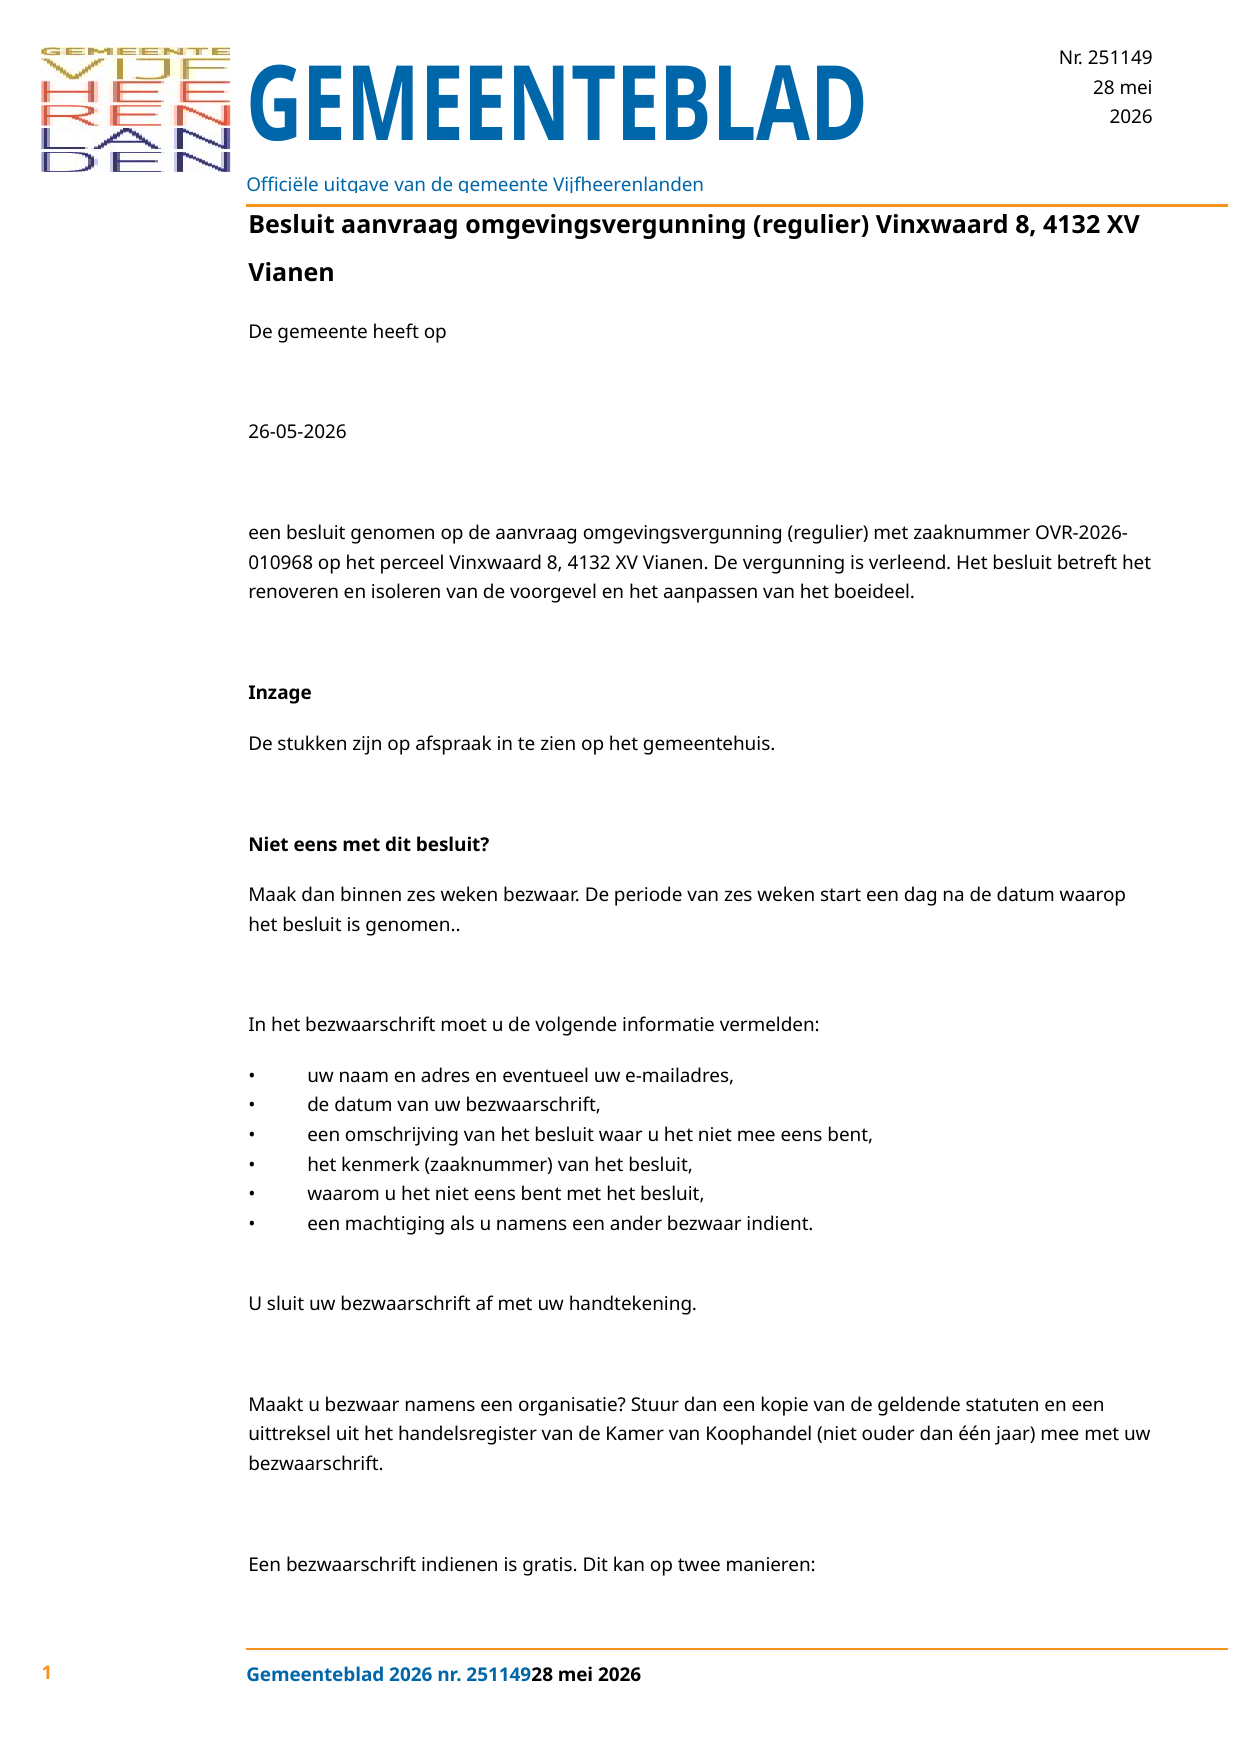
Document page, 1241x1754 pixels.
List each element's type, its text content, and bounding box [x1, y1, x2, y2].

text U sluit uw bezwaarschrift af met uw handtekening. [248, 1290, 1152, 1316]
text Niet eens met dit besluit? [248, 831, 1152, 857]
text Een bezwaarschrift indienen is gratis. Dit kan op twee manieren: [248, 1551, 1152, 1577]
text Besluit aanvraag omgevingsvergunning (regulier) Vinxwaard 8, 4132 XV Vianen [248, 207, 1152, 288]
picture [41, 47, 231, 172]
list uw naam en adres en eventueel uw e-mailadres, [248, 1062, 1152, 1088]
text Inzage [248, 679, 1152, 705]
list een omschrijving van het besluit waar u het niet mee eens bent, [248, 1121, 1152, 1147]
list het kenmerk (zaaknummer) van het besluit, [248, 1151, 1152, 1177]
text Maakt u bezwaar namens een organisatie? Stuur dan een kopie van de geldende statuten en een uittreksel uit het handelsregister van de Kamer van Koophandel (niet ouder dan één jaar) mee met uw bezwaarschrift. [248, 1391, 1152, 1476]
text een besluit genomen op de aanvraag omgevingsvergunning (regulier) met zaaknummer OVR-2026-010968 op het perceel Vinxwaard 8, 4132 XV Vianen. De vergunning is verleend. Het besluit betreft het renoveren en isoleren van de voorgevel en het aanpassen van het boeideel. [248, 519, 1152, 604]
text Maak dan binnen zes weken bezwaar. De periode van zes weken start een dag na de datum waarop het besluit is genomen.. [248, 881, 1152, 937]
list een machtiging als u namens een ander bezwaar indient. [248, 1210, 1152, 1236]
text De stukken zijn op afspraak in te zien op het gemeentehuis. [248, 730, 1152, 756]
list de datum van uw bezwaarschrift, [248, 1092, 1152, 1117]
text De gemeente heeft op [248, 318, 1152, 344]
text 26-05-2026 [248, 419, 1152, 444]
list waarom u het niet eens bent met het besluit, [248, 1180, 1152, 1206]
text In het bezwaarschrift moet u de volgende informatie vermelden: [248, 1012, 1152, 1037]
